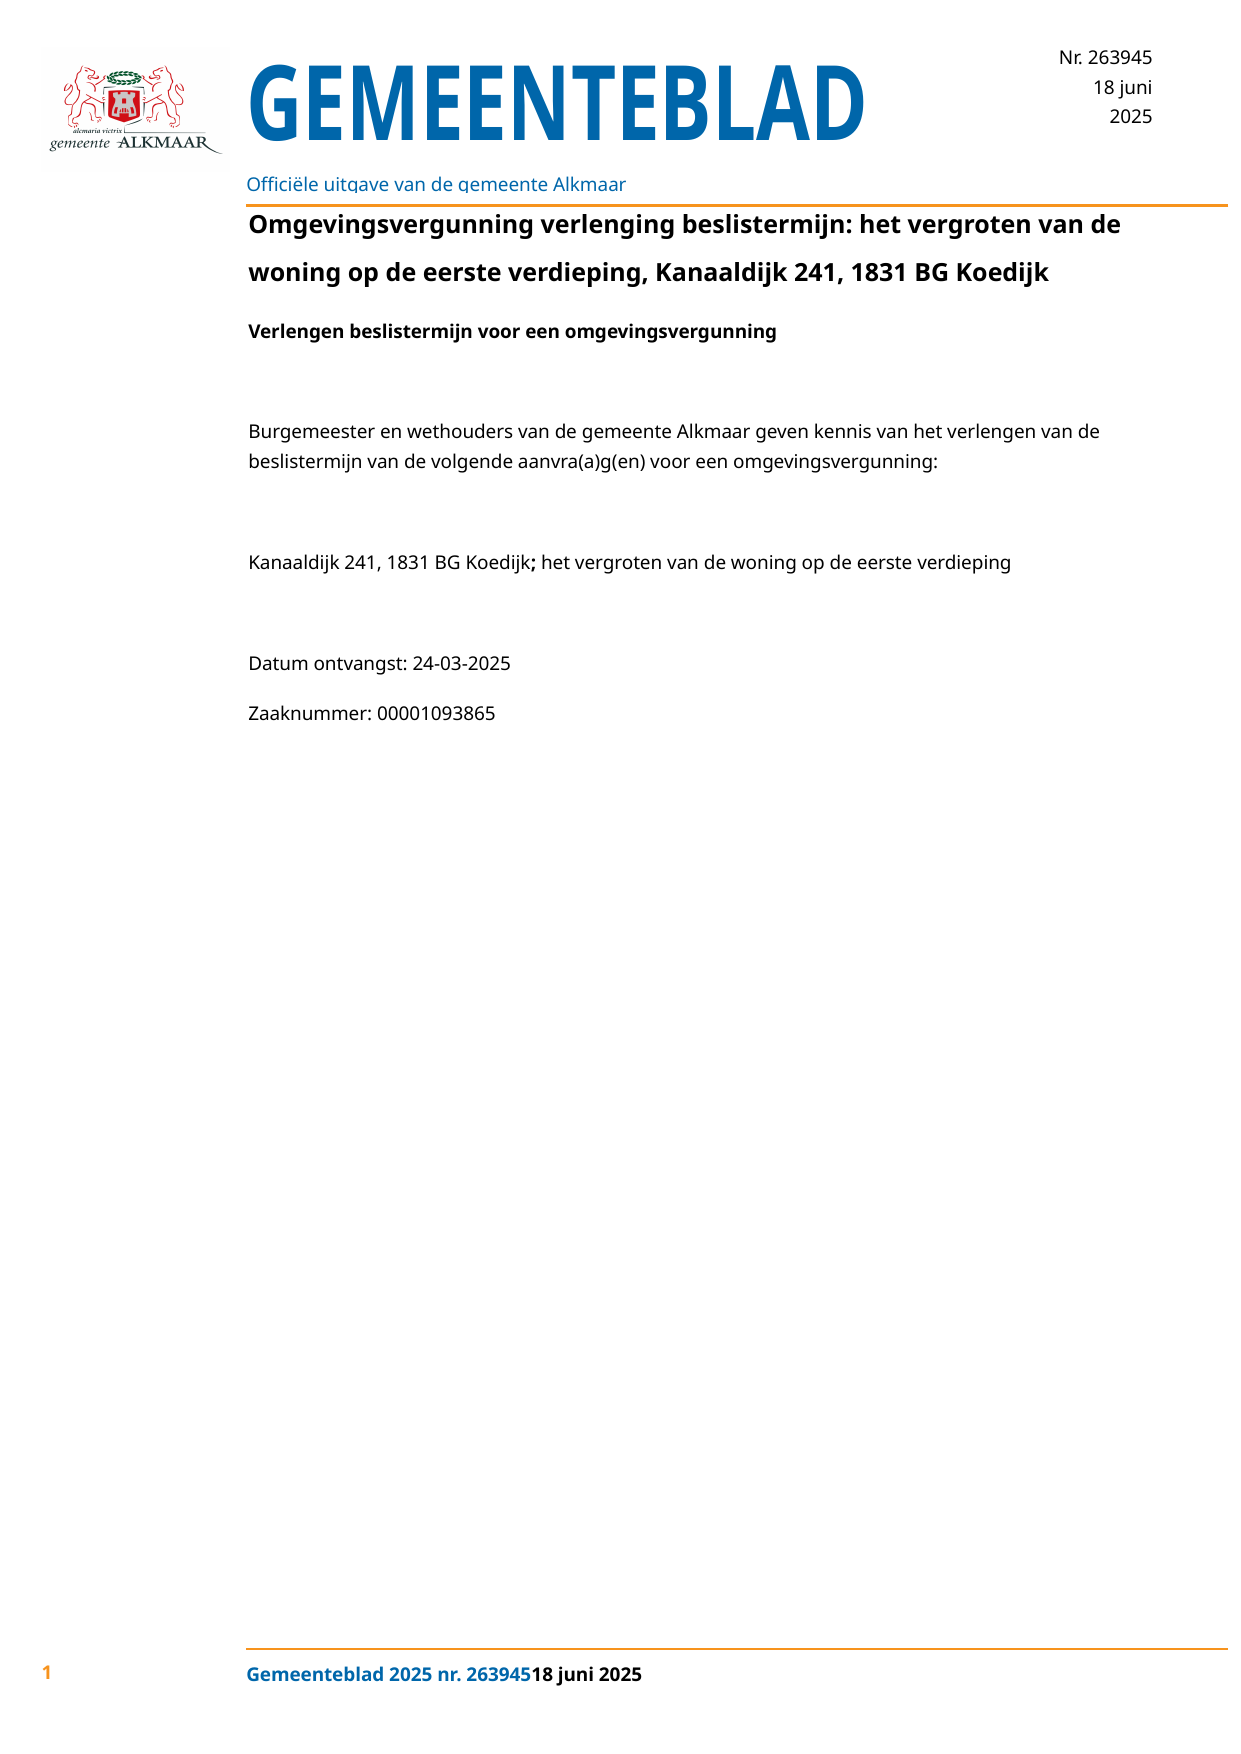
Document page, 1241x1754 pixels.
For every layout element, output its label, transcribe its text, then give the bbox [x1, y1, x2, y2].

text Zaaknummer: 00001093865 [248, 700, 1152, 726]
text Kanaaldijk 241, 1831 BG Koedijk; het vergroten van de woning op de eerste verdieping [248, 549, 1152, 575]
text Verlengen beslistermijn voor een omgevingsvergunning [248, 318, 1152, 344]
text Omgevingsvergunning verlenging beslistermijn: het vergroten van de woning op de eerste verdieping, Kanaaldijk 241, 1831 BG Koedijk [248, 207, 1152, 288]
text Datum ontvangst: 24-03-2025 [248, 650, 1152, 676]
picture [41, 47, 231, 172]
text Burgemeester en wethouders van de gemeente Alkmaar geven kennis van het verlengen van de beslistermijn van de volgende aanvra(a)g(en) voor een omgevingsvergunning: [248, 419, 1152, 474]
